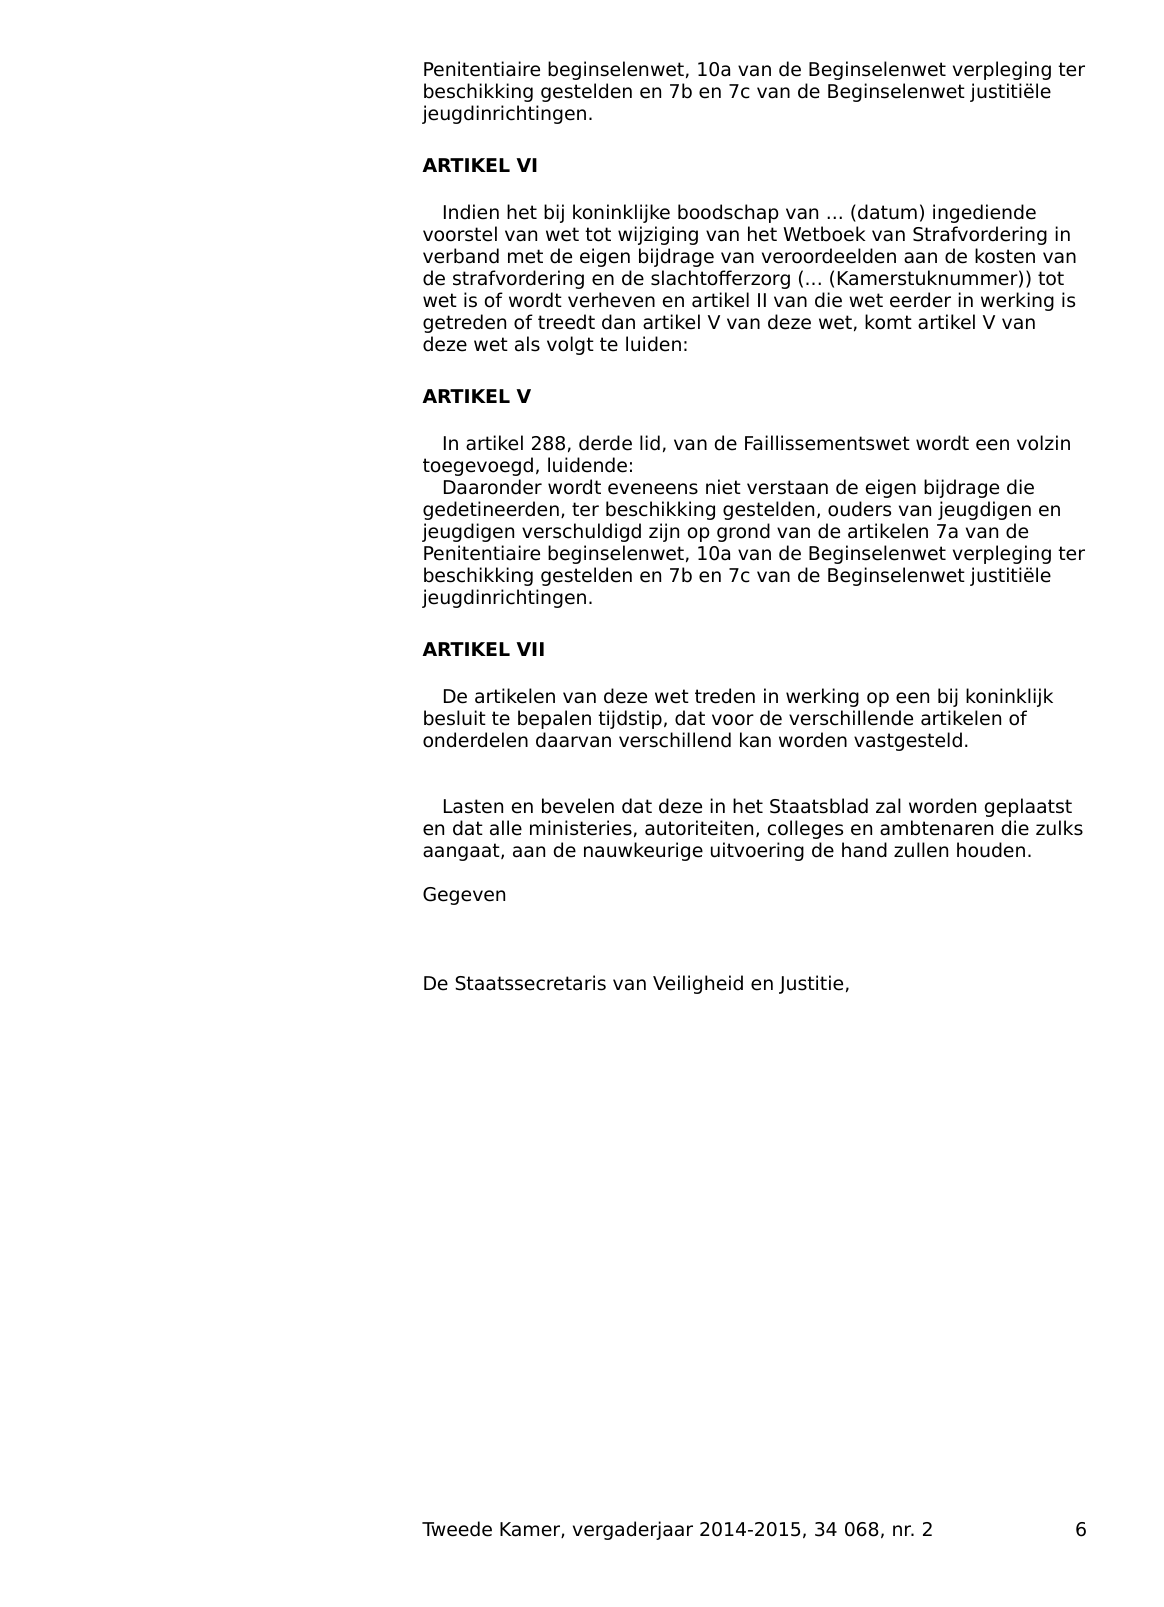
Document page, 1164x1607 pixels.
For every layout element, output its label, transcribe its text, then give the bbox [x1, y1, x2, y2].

text Indien het bij koninklijke boodschap van ... (datum) ingediende voorstel van wet tot wijziging van het Wetboek van Strafvordering in verband met de eigen bijdrage van veroordeelden aan de kosten van de strafvordering en de slachtofferzorg (... (Kamerstuknummer)) tot wet is of wordt verheven en artikel II van die wet eerder in werking is getreden of treedt dan artikel V van deze wet, komt artikel V van deze wet als volgt te luiden: [422, 202, 1087, 356]
text De Staatssecretaris van Veiligheid en Justitie, [422, 973, 1087, 994]
text Penitentiaire beginselenwet, 10a van de Beginselenwet verpleging ter beschikking gestelden en 7b en 7c van de Beginselenwet justitiële jeugdinrichtingen. [422, 59, 1087, 125]
subtitle ARTIKEL VII [422, 639, 1087, 661]
text De artikelen van deze wet treden in werking op een bij koninklijk besluit te bepalen tijdstip, dat voor de verschillende artikelen of onderdelen daarvan verschillend kan worden vastgesteld. [422, 686, 1087, 752]
text Daaronder wordt eveneens niet verstaan de eigen bijdrage die gedetineerden, ter beschikking gestelden, ouders van jeugdigen en jeugdigen verschuldigd zijn op grond van de artikelen 7a van de Penitentiaire beginselenwet, 10a van de Beginselenwet verpleging ter beschikking gestelden en 7b en 7c van de Beginselenwet justitiële jeugdinrichtingen. [422, 477, 1087, 609]
subtitle ARTIKEL VI [422, 155, 1087, 177]
text In artikel 288, derde lid, van de Faillissementswet wordt een volzin toegevoegd, luidende: [422, 433, 1087, 477]
subtitle ARTIKEL V [422, 386, 1087, 408]
text Lasten en bevelen dat deze in het Staatsblad zal worden geplaatst en dat alle ministeries, autoriteiten, colleges en ambtenaren die zulks aangaat, aan de nauwkeurige uitvoering de hand zullen houden. [422, 796, 1087, 862]
text Gegeven [422, 884, 1087, 906]
